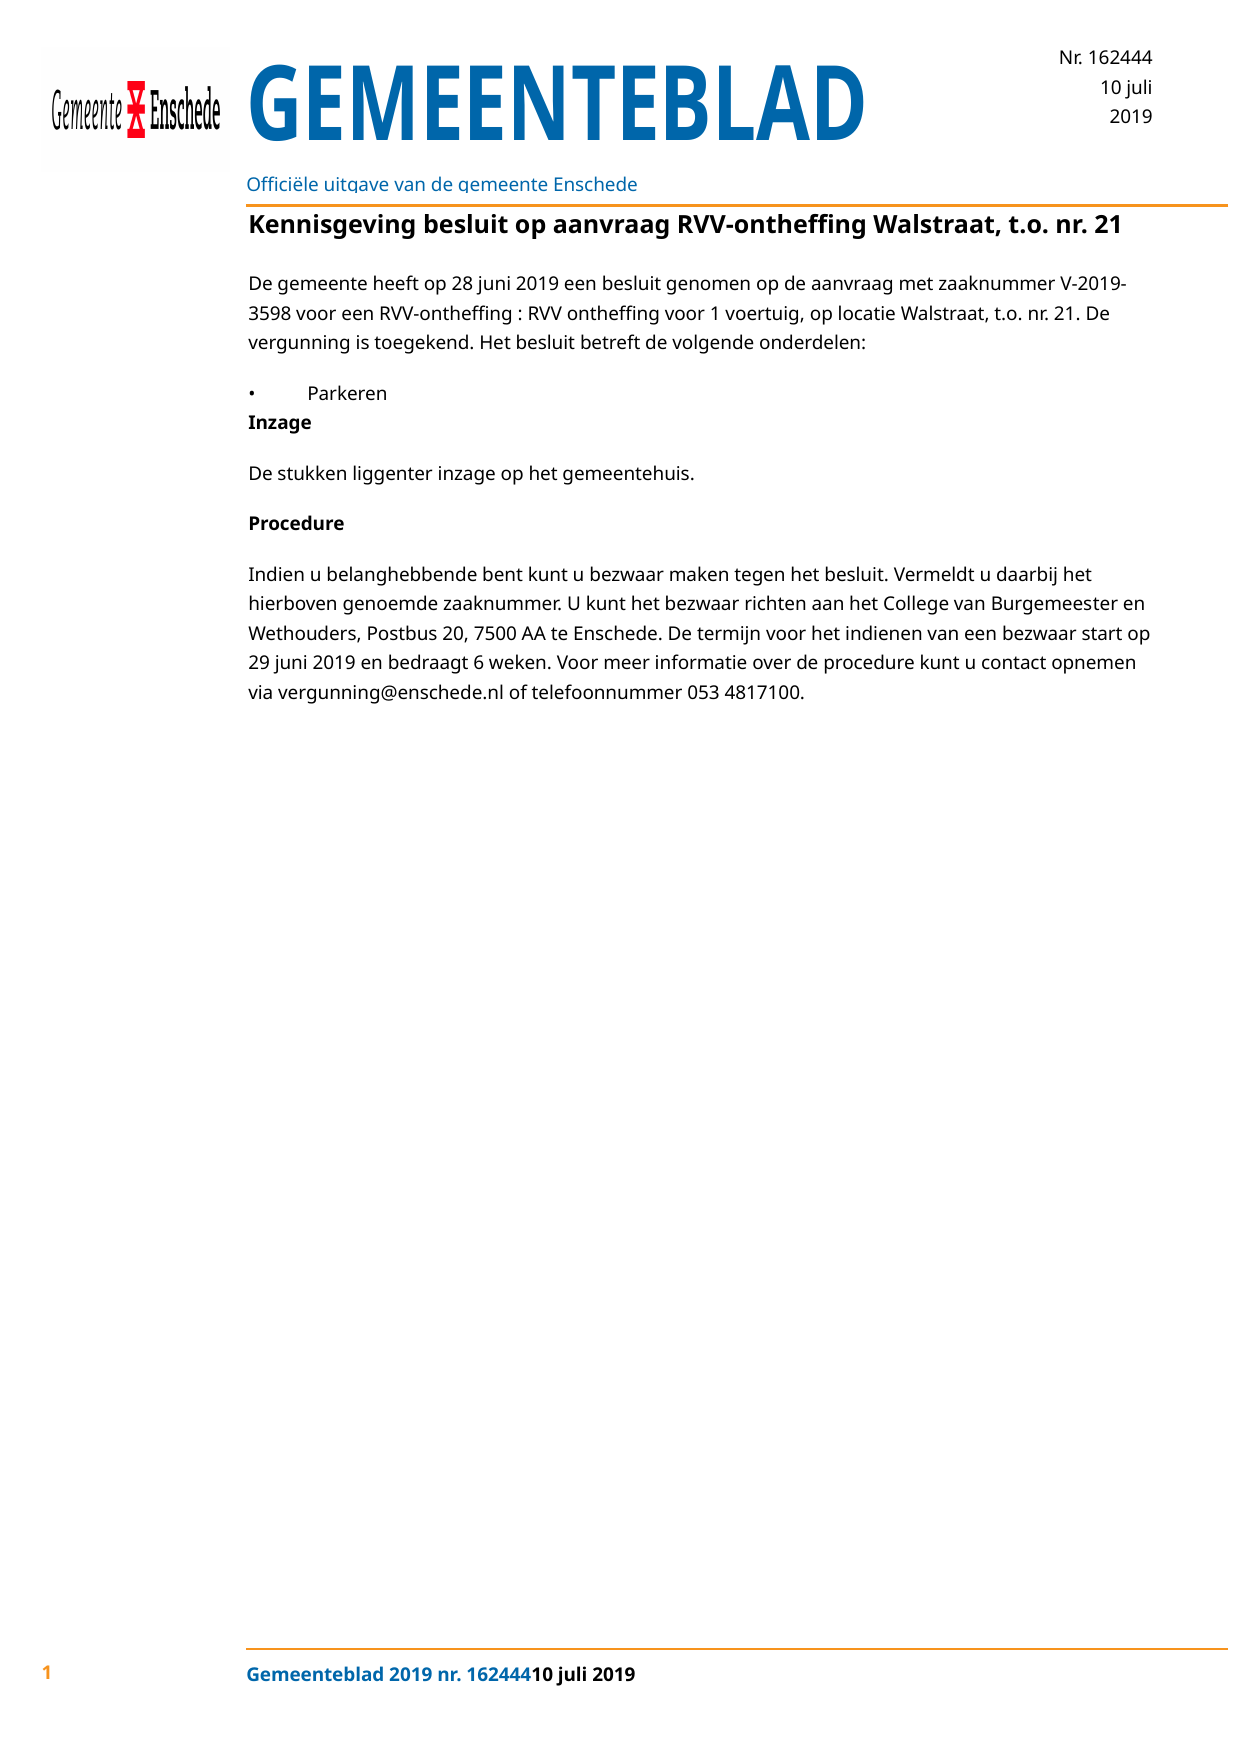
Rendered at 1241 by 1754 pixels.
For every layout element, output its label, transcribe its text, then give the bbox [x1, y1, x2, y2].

text Kennisgeving besluit op aanvraag RVV-ontheffing Walstraat, t.o. nr. 21 [248, 207, 1152, 241]
text Indien u belanghebbende bent kunt u bezwaar maken tegen het besluit. Vermeldt u daarbij het hierboven genoemde zaaknummer. U kunt het bezwaar richten aan het College van Burgemees­ter en Wethouders, Postbus 20, 7500 AA te Enschede. De termijn voor het indienen van een bezwaar start op 29 juni 2019 en bedraagt 6 weken. Voor meer informatie over de procedure kunt u contact opnemen via vergunning@enschede.nl of telefoonnummer 053 4817100. [248, 561, 1152, 705]
text Inzage [248, 409, 1152, 435]
picture [41, 47, 231, 172]
list Parkeren [248, 380, 1152, 406]
text De stukken liggenter inzage op het gemeentehuis. [248, 460, 1152, 486]
text De gemeente heeft op 28 juni 2019 een besluit genomen op de aanvraag met zaaknummer V-2019-3598 voor een RVV-ontheffing : RVV ontheffing voor 1 voertuig, op locatie Walstraat, t.o. nr. 21. De vergunning is toegekend. Het besluit betreft de volgende onderdelen: [248, 270, 1152, 355]
text Procedure [248, 510, 1152, 536]
